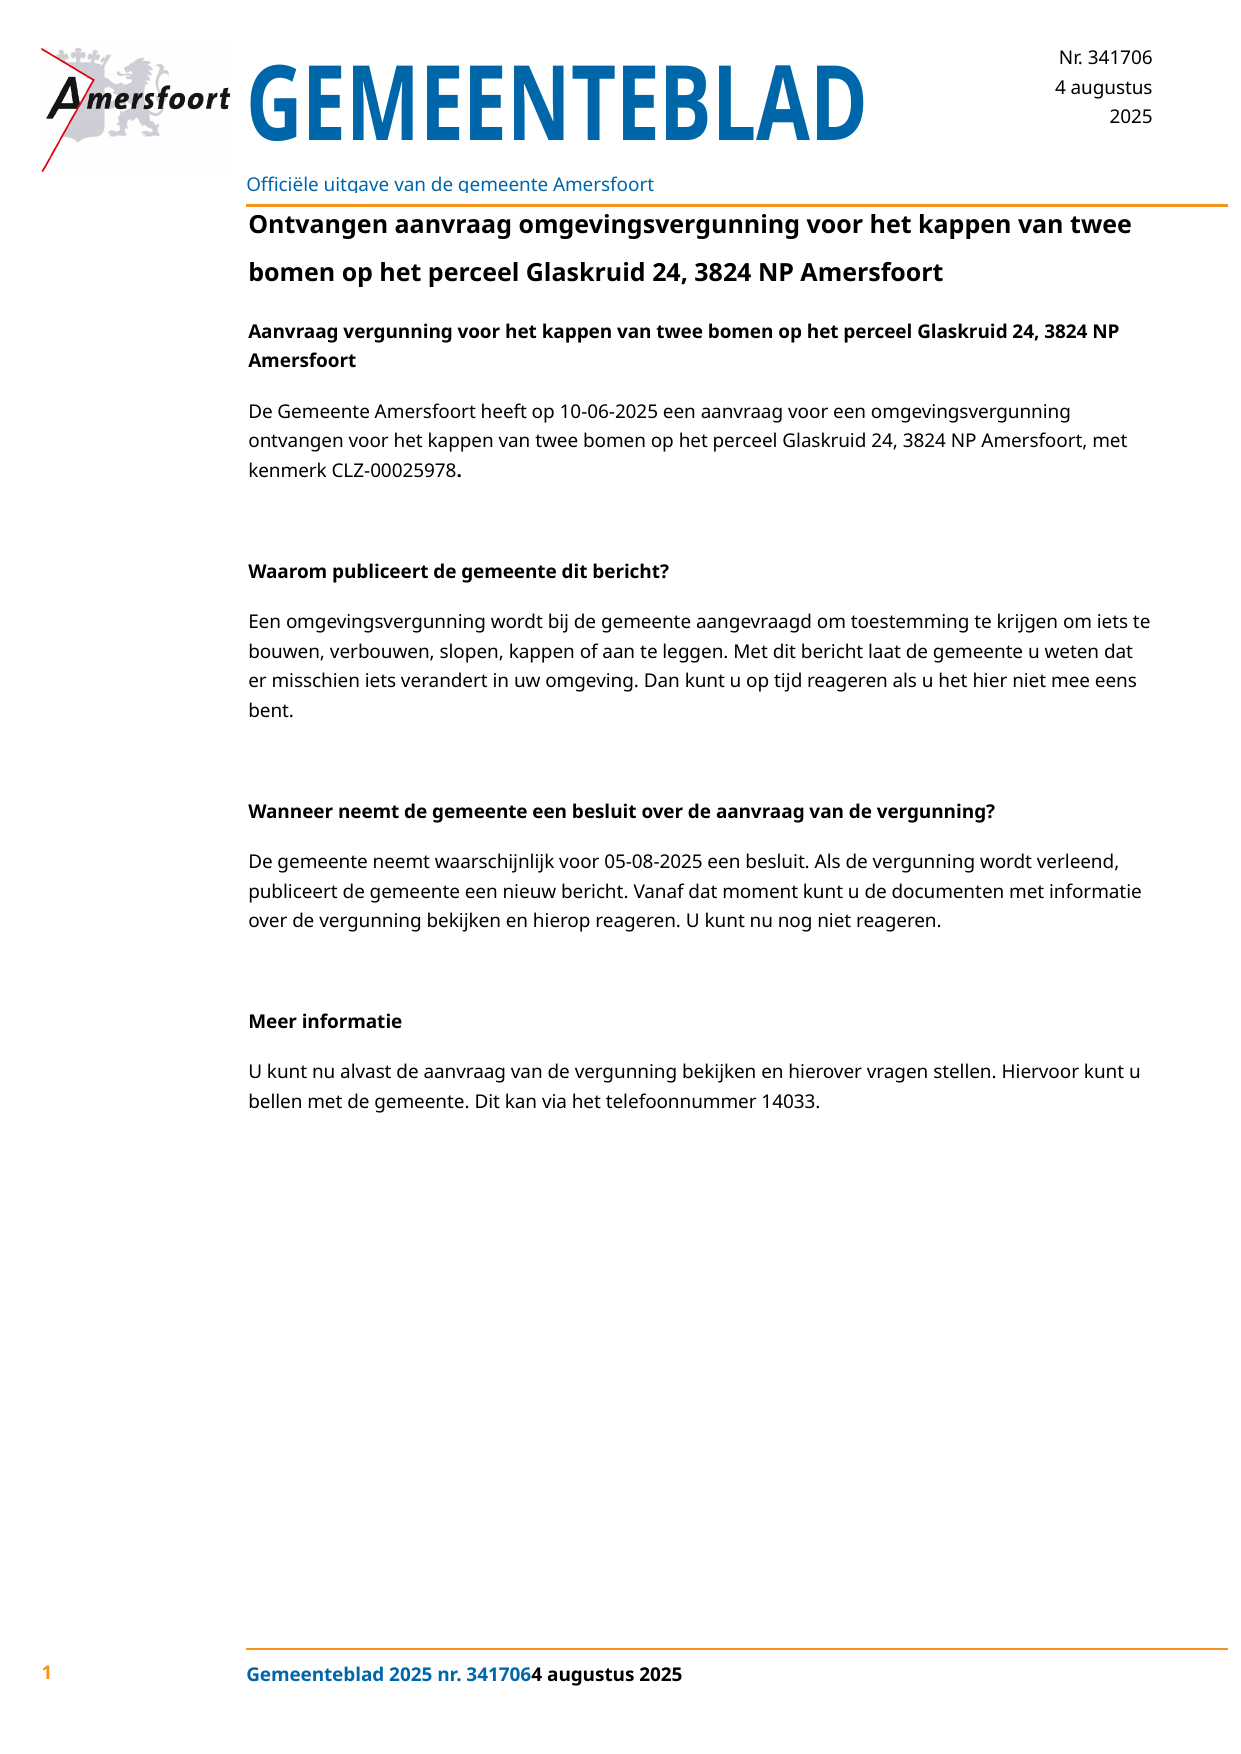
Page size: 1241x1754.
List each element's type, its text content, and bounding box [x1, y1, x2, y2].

text Wanneer neemt de gemeente een besluit over de aanvraag van de vergunning? [248, 798, 1152, 824]
text Aanvraag vergunning voor het kappen van twee bomen op het perceel Glaskruid 24, 3824 NP Amersfoort [248, 318, 1152, 373]
text De Gemeente Amersfoort heeft op 10-06-2025 een aanvraag voor een omgevingsvergunning ontvangen voor het kappen van twee bomen op het perceel Glaskruid 24, 3824 NP Amersfoort, met kenmerk CLZ-00025978. [248, 398, 1152, 483]
text Een omgevingsvergunning wordt bij de gemeente aangevraagd om toestemming te krijgen om iets te bouwen, verbouwen, slopen, kappen of aan te leggen. Met dit bericht laat de gemeente u weten dat er misschien iets verandert in uw omgeving. Dan kunt u op tijd reageren als u het hier niet mee eens bent. [248, 608, 1152, 723]
picture [41, 47, 231, 172]
text Waarom publiceert de gemeente dit bericht? [248, 558, 1152, 584]
text U kunt nu alvast de aanvraag van de vergunning bekijken en hierover vragen stellen. Hiervoor kunt u bellen met de gemeente. Dit kan via het telefoonnummer 14033. [248, 1059, 1152, 1114]
text De gemeente neemt waarschijnlijk voor 05-08-2025 een besluit. Als de vergunning wordt verleend, publiceert de gemeente een nieuw bericht. Vanaf dat moment kunt u de documenten met informatie over de vergunning bekijken en hierop reageren. U kunt nu nog niet reageren. [248, 848, 1152, 933]
text Meer informatie [248, 1008, 1152, 1034]
text Ontvangen aanvraag omgevingsvergunning voor het kappen van twee bomen op het perceel Glaskruid 24, 3824 NP Amersfoort [248, 207, 1152, 288]
